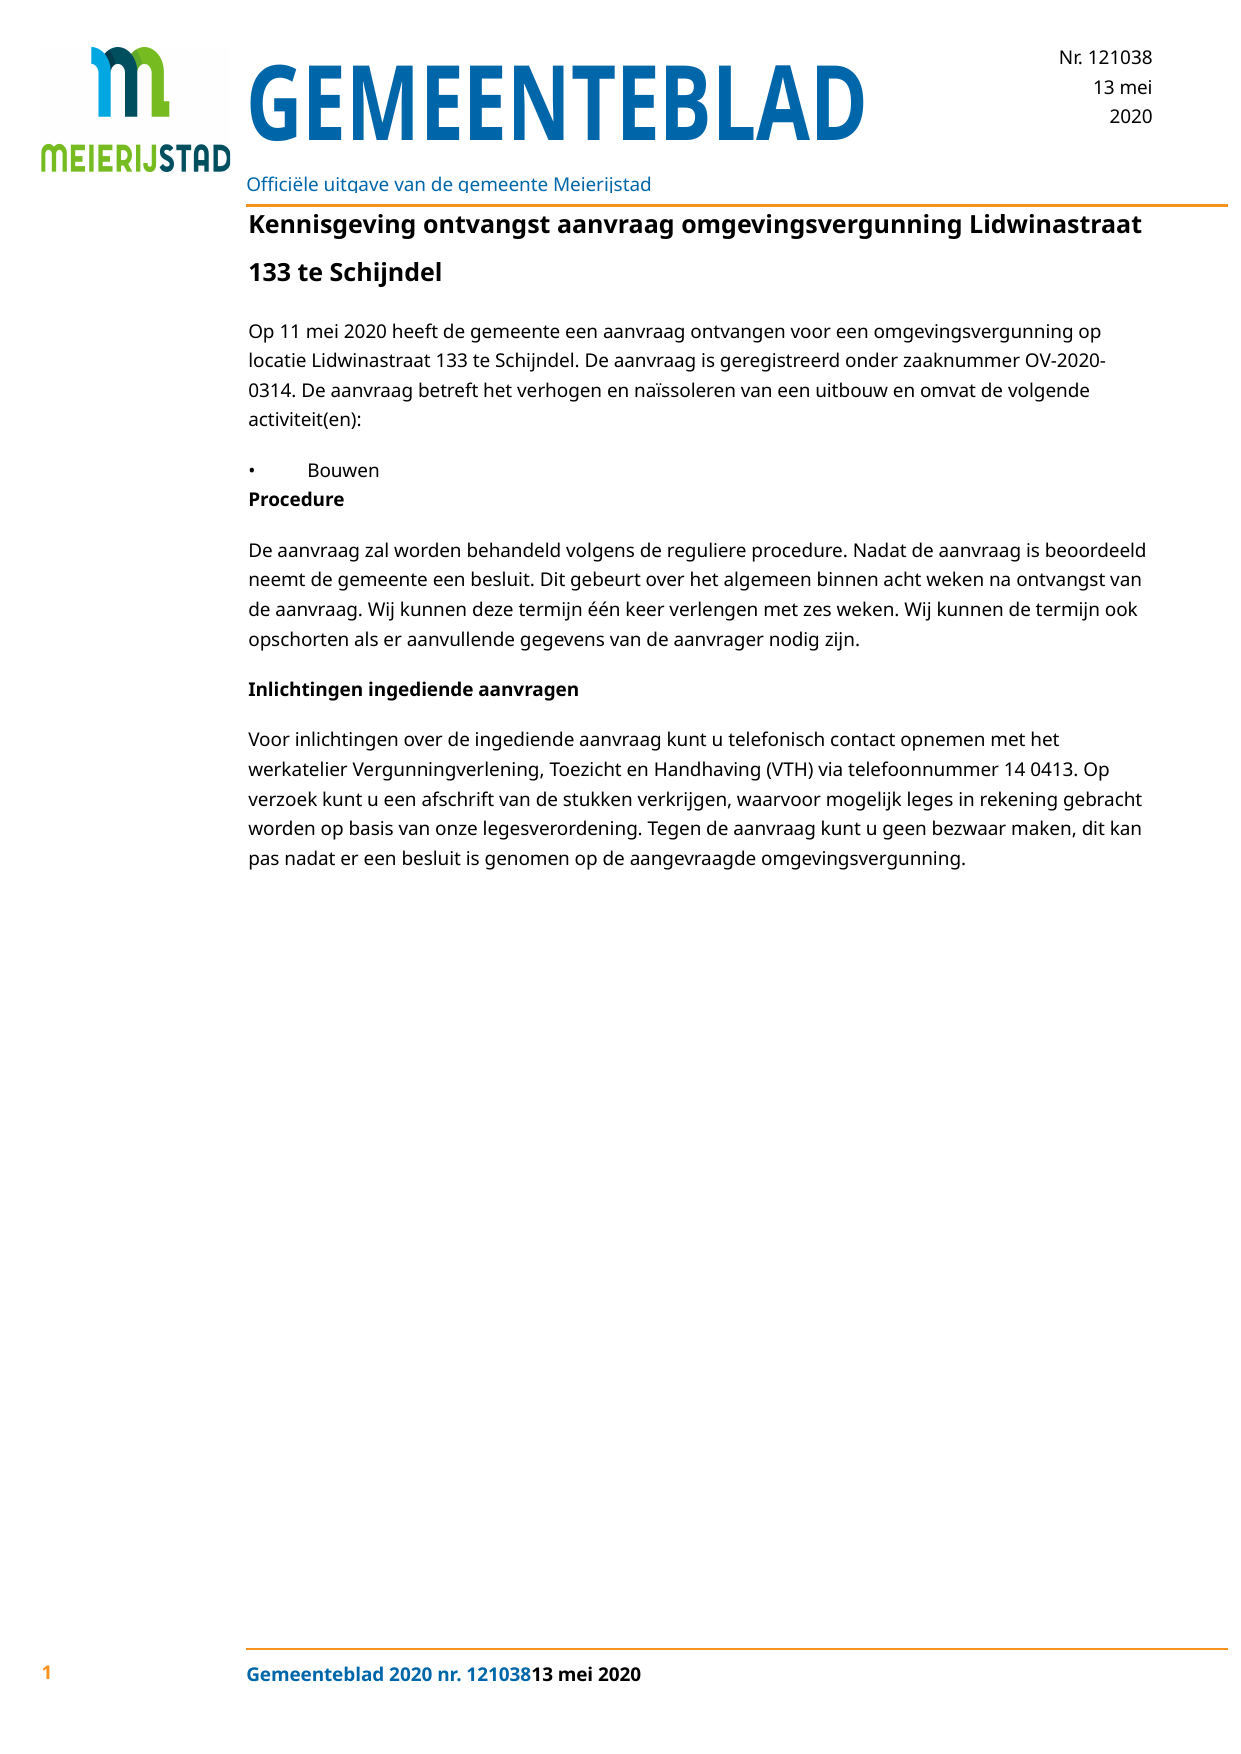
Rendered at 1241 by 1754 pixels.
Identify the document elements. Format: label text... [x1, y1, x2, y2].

text Voor inlichtingen over de ingediende aanvraag kunt u telefonisch contact opnemen met het werkatelier Vergunningverlening, Toezicht en Handhaving (VTH) via telefoonnummer 14 0413. Op verzoek kunt u een afschrift van de stukken verkrijgen, waarvoor mogelijk leges in rekening gebracht worden op basis van onze legesverordening. Tegen de aanvraag kunt u geen bezwaar maken, dit kan pas nadat er een besluit is genomen op de aangevraagde omgevingsvergunning. [248, 727, 1152, 871]
picture [41, 47, 231, 172]
list Bouwen [248, 457, 1152, 483]
text Procedure [248, 487, 1152, 512]
text Op 11 mei 2020 heeft de gemeente een aanvraag ontvangen voor een omgevingsvergunning op locatie Lidwinastraat 133 te Schijndel. De aanvraag is geregistreerd onder zaaknummer OV-2020-0314. De aanvraag betreft het verhogen en naïssoleren van een uitbouw en omvat de volgende activiteit(en): [248, 318, 1152, 432]
text De aanvraag zal worden behandeld volgens de reguliere procedure. Nadat de aanvraag is beoordeeld neemt de gemeente een besluit. Dit gebeurt over het algemeen binnen acht weken na ontvangst van de aanvraag. Wij kunnen deze termijn één keer verlengen met zes weken. Wij kunnen de termijn ook opschorten als er aanvullende gegevens van de aanvrager nodig zijn. [248, 537, 1152, 652]
text Kennisgeving ontvangst aanvraag omgevingsvergunning Lidwinastraat 133 te Schijndel [248, 207, 1152, 288]
text Inlichtingen ingediende aanvragen [248, 676, 1152, 702]
